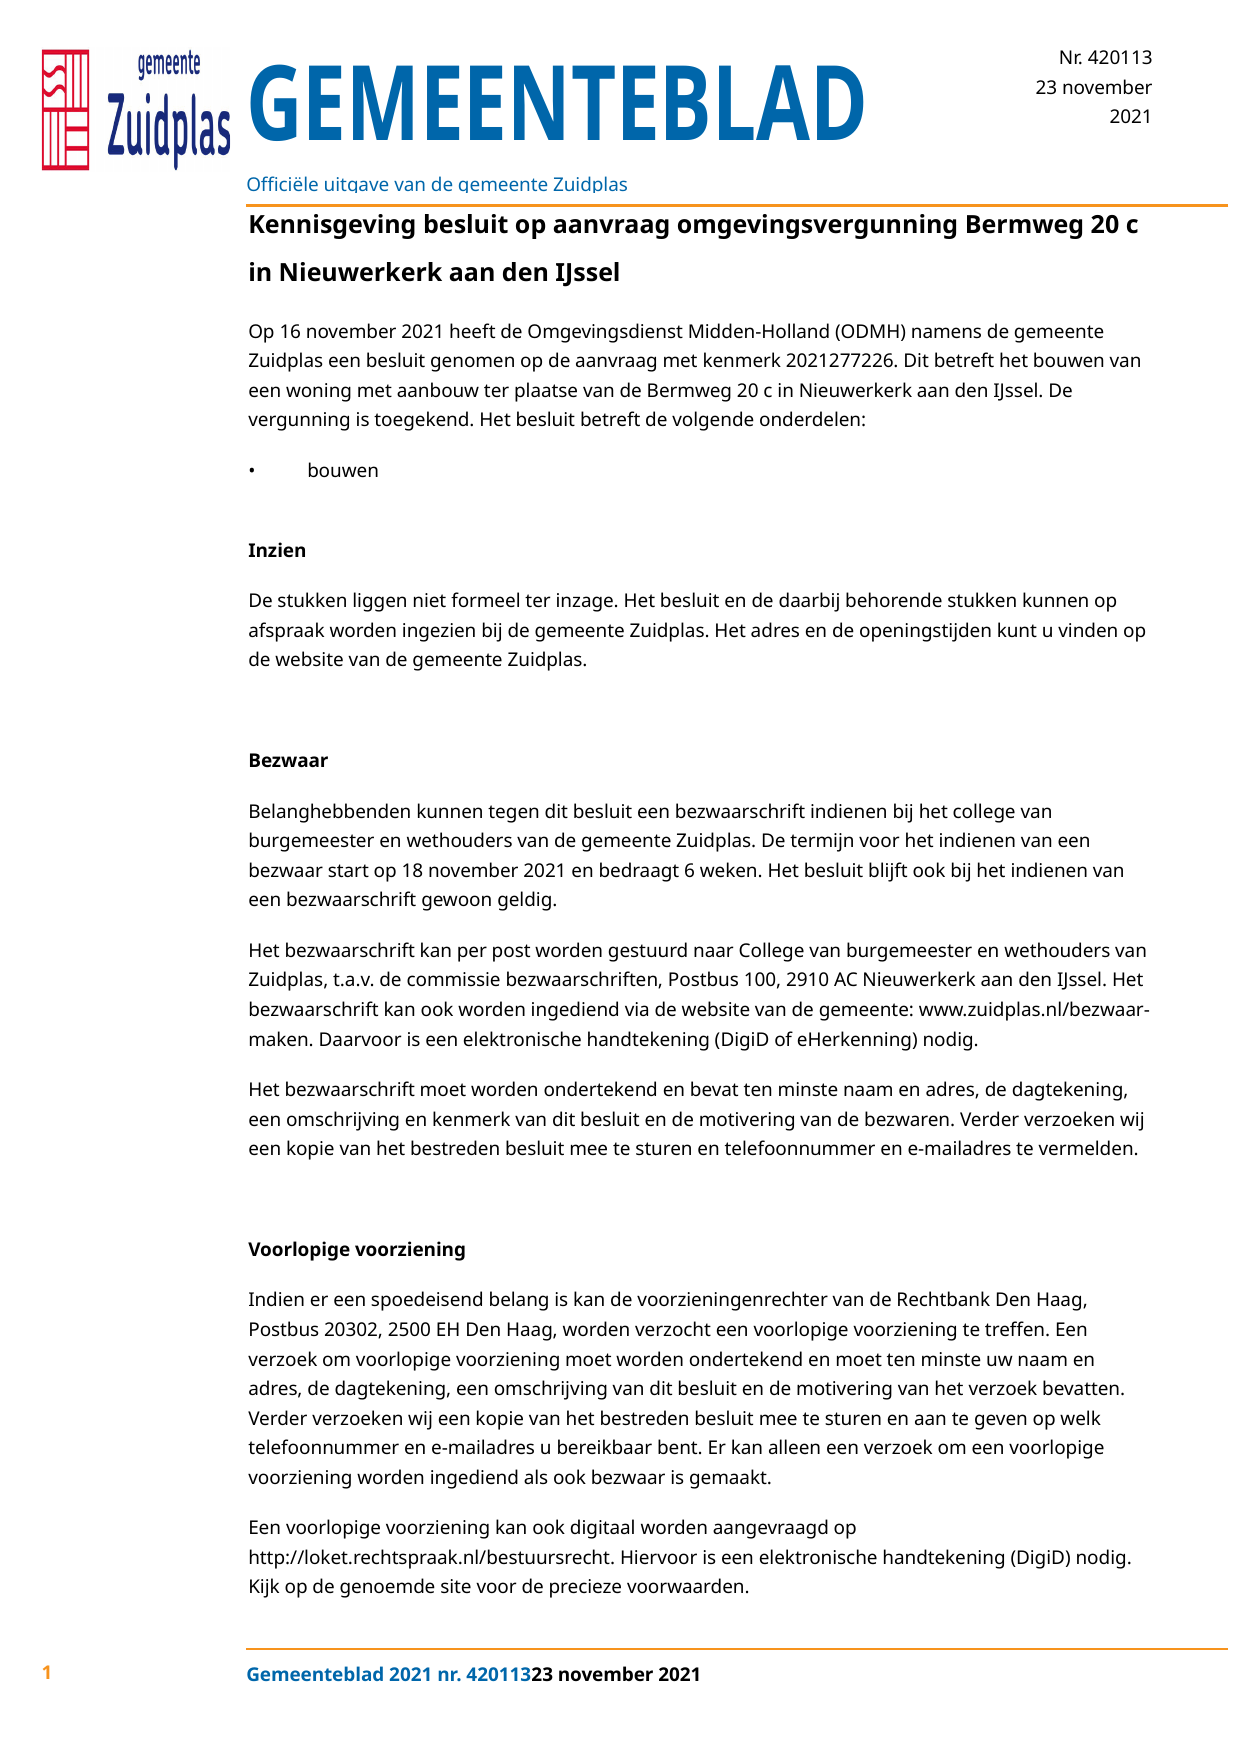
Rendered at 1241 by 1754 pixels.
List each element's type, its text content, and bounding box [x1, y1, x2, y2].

text Inzien [248, 537, 1152, 563]
text Het bezwaarschrift moet worden ondertekend en bevat ten minste naam en adres, de dagtekening, een omschrijving en kenmerk van dit besluit en de motivering van de bezwaren. Verder verzoeken wij een kopie van het bestreden besluit mee te sturen en telefoonnummer en e-mailadres te vermelden. [248, 1076, 1152, 1161]
picture [41, 47, 231, 172]
text Indien er een spoedeisend belang is kan de voorzieningenrechter van de Rechtbank Den Haag, Postbus 20302, 2500 EH Den Haag, worden verzocht een voorlopige voorziening te treffen. Een verzoek om voorlopige voorziening moet worden ondertekend en moet ten minste uw naam en adres, de dagtekening, een omschrijving van dit besluit en de motivering van het verzoek bevatten. Verder verzoeken wij een kopie van het bestreden besluit mee te sturen en aan te geven op welk telefoonnummer en e-mailadres u bereikbaar bent. Er kan alleen een verzoek om een voorlopige voorziening worden ingediend als ook bezwaar is gemaakt. [248, 1287, 1152, 1490]
text Een voorlopige voorziening kan ook digitaal worden aangevraagd op http://loket.rechtspraak.nl/bestuursrecht. Hiervoor is een elektronische handtekening (DigiD) nodig. Kijk op de genoemde site voor de precieze voorwaarden. [248, 1514, 1152, 1599]
text De stukken liggen niet formeel ter inzage. Het besluit en de daarbij behorende stukken kunnen op afspraak worden ingezien bij de gemeente Zuidplas. Het adres en de openingstijden kunt u vinden op de website van de gemeente Zuidplas. [248, 587, 1152, 672]
text Bezwaar [248, 747, 1152, 773]
text Het bezwaarschrift kan per post worden gestuurd naar College van burgemeester en wethouders van Zuidplas, t.a.v. de commissie bezwaarschriften, Postbus 100, 2910 AC Nieuwerkerk aan den IJssel. Het bezwaarschrift kan ook worden ingediend via de website van de gemeente: www.zuidplas.nl/bezwaar-maken. Daarvoor is een elektronische handtekening (DigiD of eHerkenning) nodig. [248, 937, 1152, 1052]
list bouwen [248, 457, 1152, 483]
text Kennisgeving besluit op aanvraag omgevingsvergunning Bermweg 20 c in Nieuwerkerk aan den IJssel [248, 207, 1152, 288]
text Voorlopige voorziening [248, 1236, 1152, 1262]
text Belanghebbenden kunnen tegen dit besluit een bezwaarschrift indienen bij het college van burgemeester en wethouders van de gemeente Zuidplas. De termijn voor het indienen van een bezwaar start op 18 november 2021 en bedraagt 6 weken. Het besluit blijft ook bij het indienen van een bezwaarschrift gewoon geldig. [248, 798, 1152, 912]
text Op 16 november 2021 heeft de Omgevingsdienst Midden-Holland (ODMH) namens de gemeente Zuidplas een besluit genomen op de aanvraag met kenmerk 2021277226. Dit betreft het bouwen van een woning met aanbouw ter plaatse van de Bermweg 20 c in Nieuwerkerk aan den IJssel. De vergunning is toegekend. Het besluit betreft de volgende onderdelen: [248, 318, 1152, 432]
